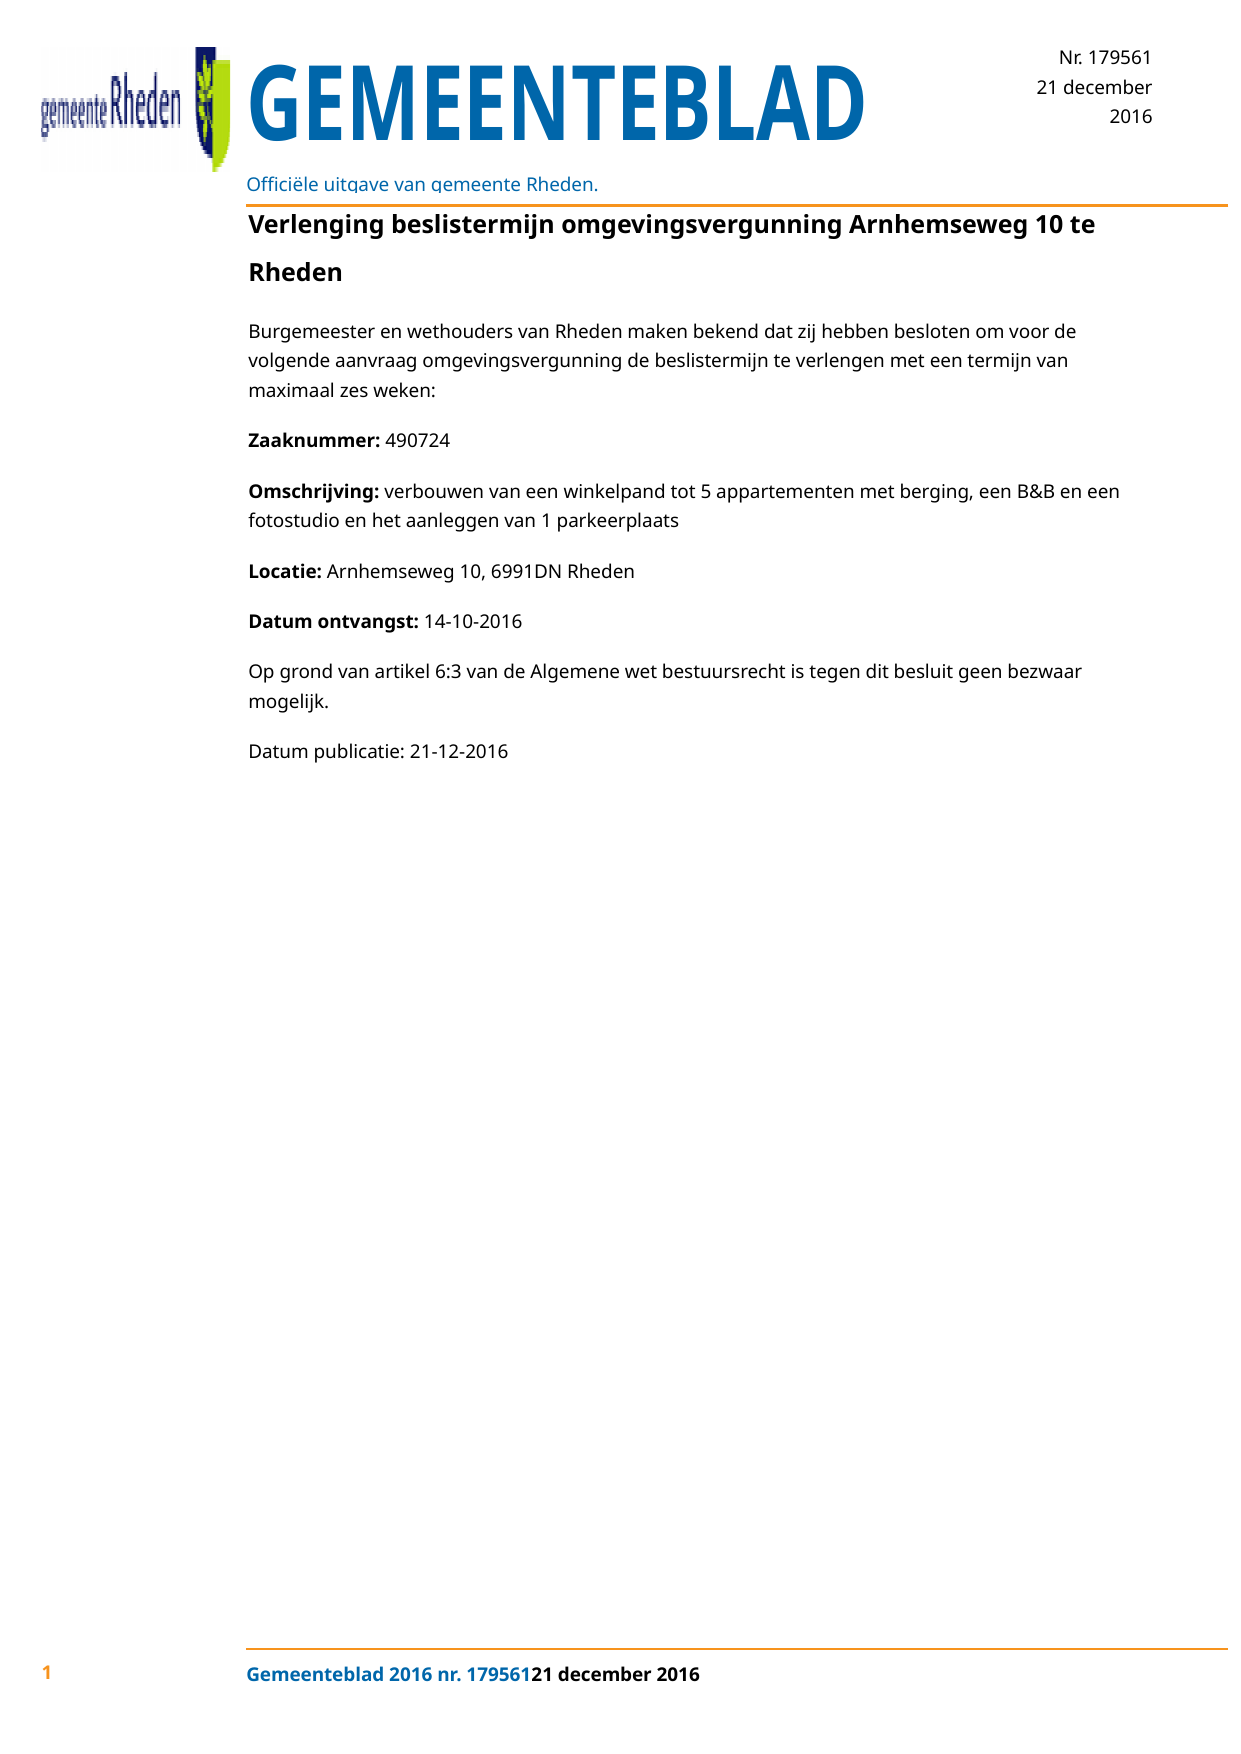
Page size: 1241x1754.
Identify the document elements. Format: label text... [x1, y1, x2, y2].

text Op grond van artikel 6:3 van de Algemene wet bestuursrecht is tegen dit besluit geen bezwaar mogelijk. [248, 659, 1152, 714]
text Burgemeester en wethouders van Rheden maken bekend dat zij hebben besloten om voor de volgende aanvraag omgevingsvergunning de beslistermijn te verlengen met een termijn van maximaal zes weken: [248, 318, 1152, 403]
text Verlenging beslistermijn omgevingsvergunning Arnhemseweg 10 te Rheden [248, 207, 1152, 288]
picture [41, 47, 231, 172]
text Datum publicatie: 21-12-2016 [248, 739, 1152, 764]
text Datum ontvangst: 14-10-2016 [248, 608, 1152, 634]
text Zaaknummer: 490724 [248, 427, 1152, 453]
text Locatie: Arnhemseweg 10, 6991DN Rheden [248, 558, 1152, 584]
text Omschrijving: verbouwen van een winkelpand tot 5 appartementen met berging, een B&B en een fotostudio en het aanleggen van 1 parkeerplaats [248, 478, 1152, 533]
